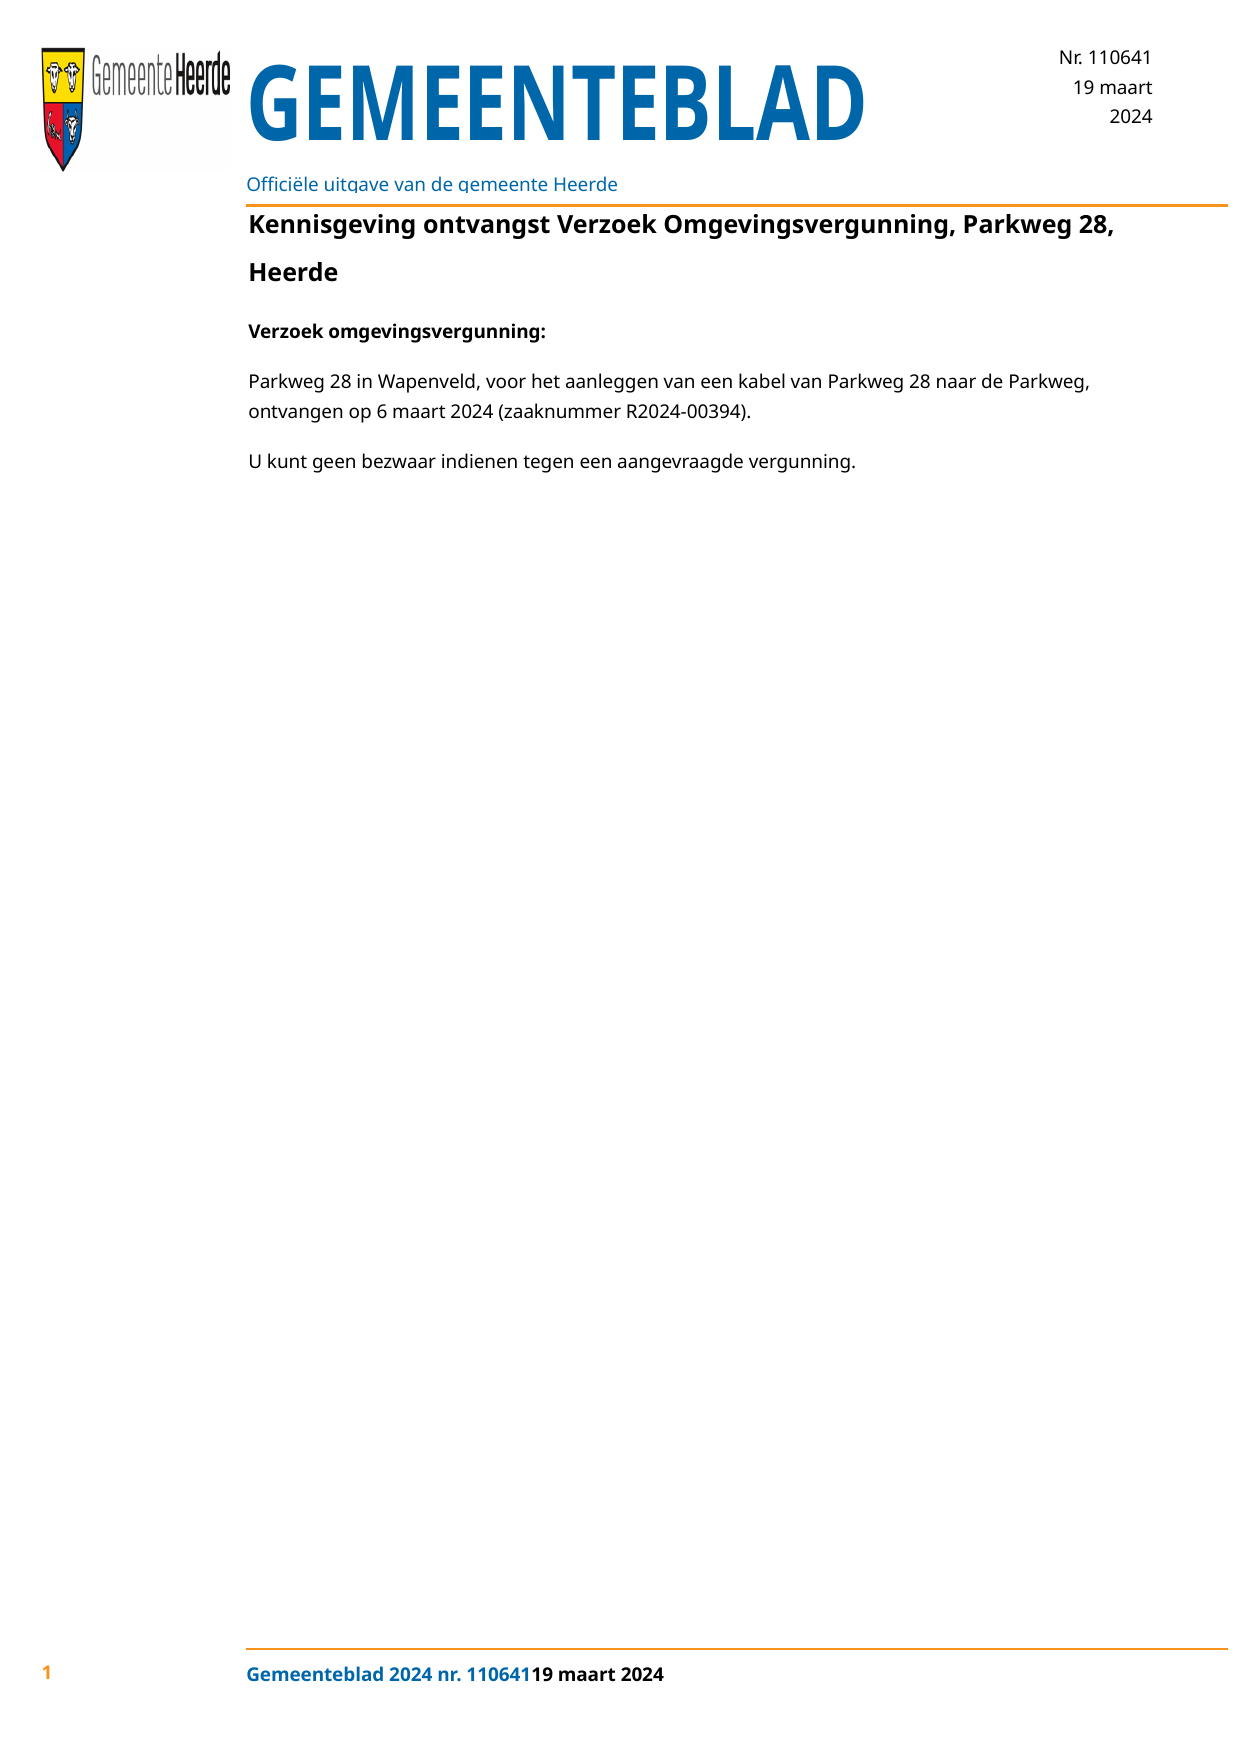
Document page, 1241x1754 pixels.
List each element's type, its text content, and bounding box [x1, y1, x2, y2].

picture [41, 47, 231, 172]
text Verzoek omgevingsvergunning: [248, 318, 1152, 344]
text Kennisgeving ontvangst Verzoek Omgevingsvergunning, Parkweg 28, Heerde [248, 207, 1152, 288]
text U kunt geen bezwaar indienen tegen een aangevraagde vergunning. [248, 448, 1152, 474]
text Parkweg 28 in Wapenveld, voor het aanleggen van een kabel van Parkweg 28 naar de Parkweg, ontvangen op 6 maart 2024 (zaaknummer R2024-00394). [248, 368, 1152, 424]
